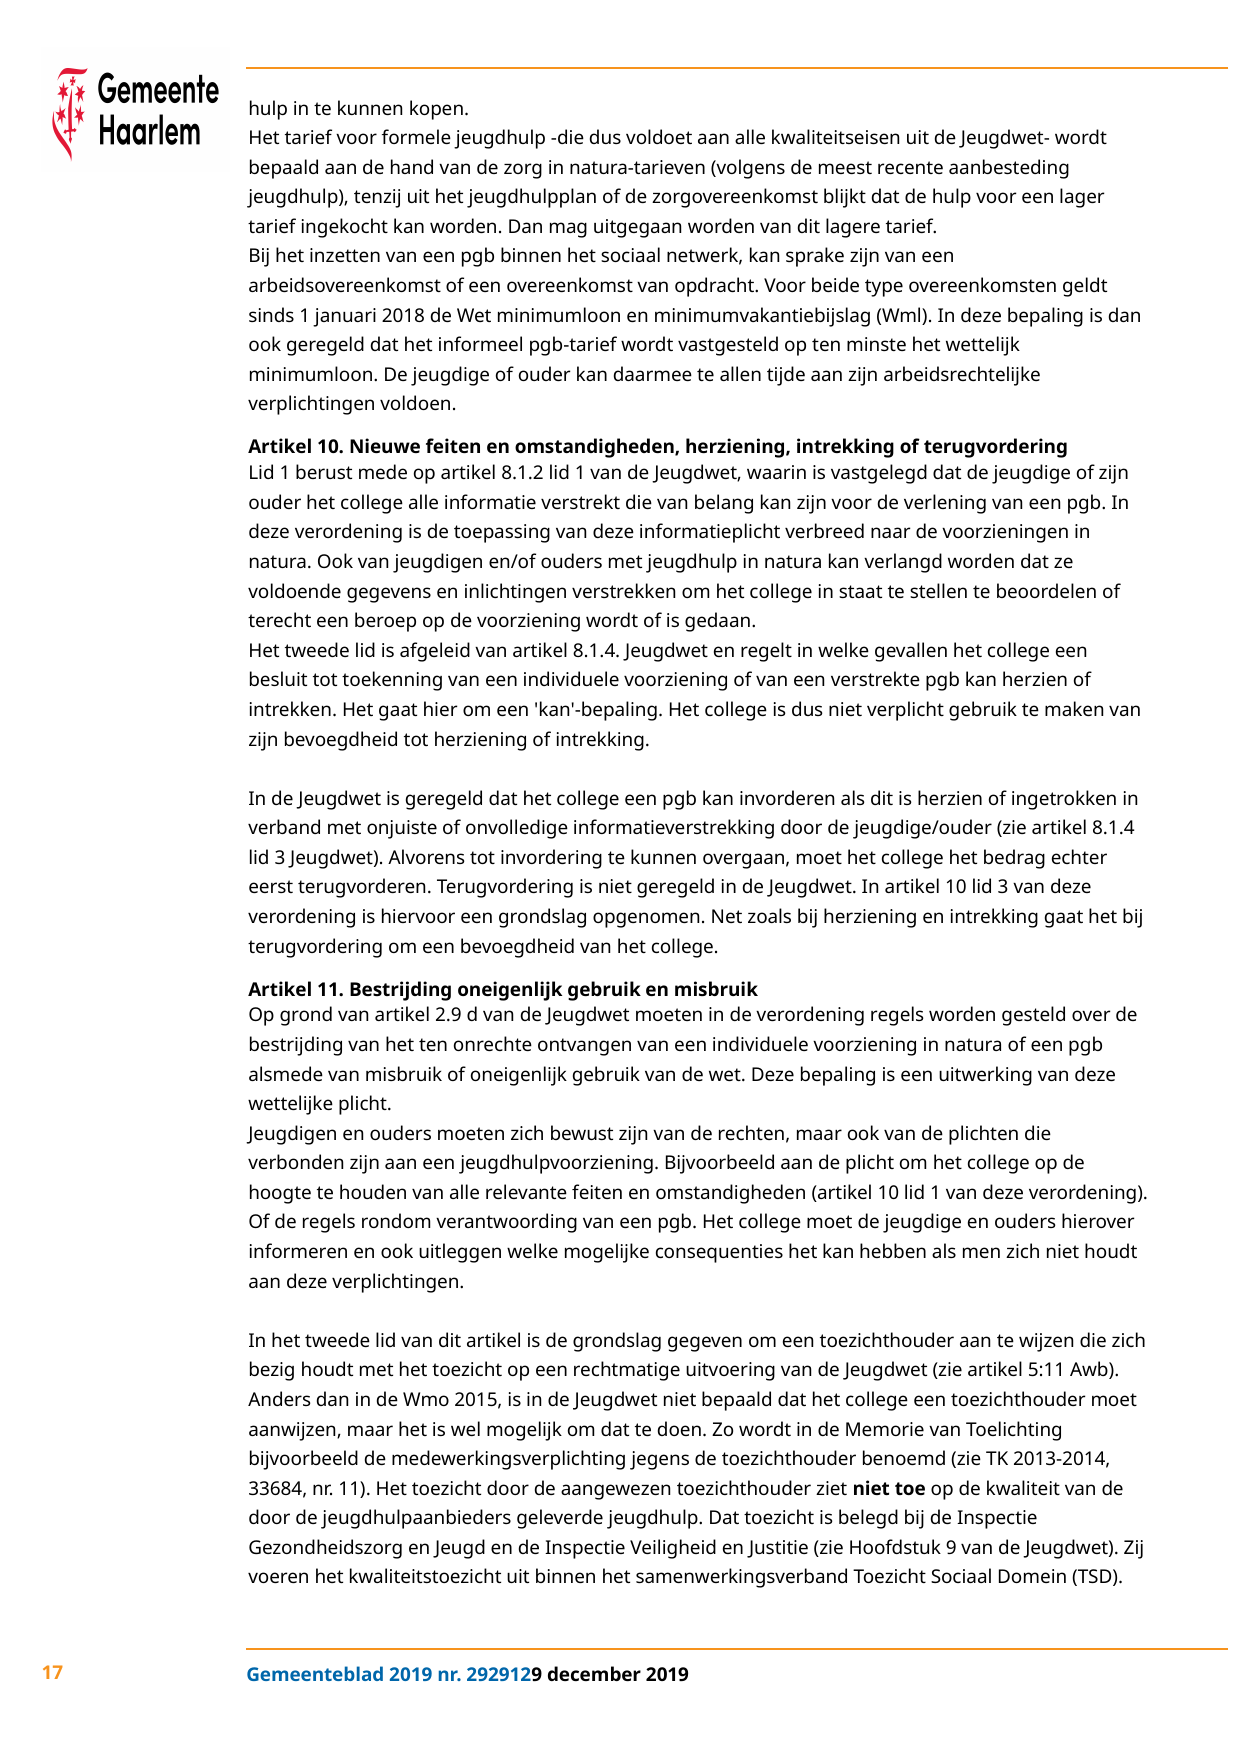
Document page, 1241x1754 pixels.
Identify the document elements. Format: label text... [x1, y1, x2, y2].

text hulp in te kunnen kopen. [248, 95, 1152, 121]
text Bij het inzetten van een pgb binnen het sociaal netwerk, kan sprake zijn van een arbeidsovereenkomst of een overeenkomst van opdracht. Voor beide type overeenkomsten geldt sinds 1 januari 2018 de Wet minimumloon en minimumvakantiebijslag (Wml). In deze bepaling is dan ook geregeld dat het informeel pgb-tarief wordt vastgesteld op ten minste het wettelijk minimumloon. De jeugdige of ouder kan daarmee te allen tijde aan zijn arbeidsrechtelijke verplichtingen voldoen. [248, 243, 1152, 416]
text Lid 1 berust mede op artikel 8.1.2 lid 1 van de Jeugdwet, waarin is vastgelegd dat de jeugdige of zijn ouder het college alle informatie verstrekt die van belang kan zijn voor de verlening van een pgb. In deze verordening is de toepassing van deze informatieplicht verbreed naar de voorzieningen in natura. Ook van jeugdigen en/of ouders met jeugdhulp in natura kan verlangd worden dat ze voldoende gegevens en inlichtingen verstrekken om het college in staat te stellen te beoordelen of terecht een beroep op de voorziening wordt of is gedaan. [248, 459, 1152, 633]
text Het tweede lid is afgeleid van artikel 8.1.4. Jeugdwet en regelt in welke gevallen het college een besluit tot toekenning van een individuele voorziening of van een verstrekte pgb kan herzien of intrekken. Het gaat hier om een 'kan'-bepaling. Het college is dus niet verplicht gebruik te maken van zijn bevoegdheid tot herziening of intrekking. [248, 637, 1152, 751]
text Het tarief voor formele jeugdhulp -die dus voldoet aan alle kwaliteitseisen uit de Jeugdwet- wordt bepaald aan de hand van de zorg in natura-tarieven (volgens de meest recente aanbesteding jeugdhulp), tenzij uit het jeugdhulpplan of de zorgovereenkomst blijkt dat de hulp voor een lager tarief ingekocht kan worden. Dan mag uitgegaan worden van dit lagere tarief. [248, 124, 1152, 239]
picture [41, 47, 231, 172]
text Artikel 11. Bestrijding oneigenlijk gebruik en misbruik [248, 976, 1152, 1002]
text In het tweede lid van dit artikel is de grondslag gegeven om een toezichthouder aan te wijzen die zich bezig houdt met het toezicht op een rechtmatige uitvoering van de Jeugdwet (zie artikel 5:11 Awb). Anders dan in de Wmo 2015, is in de Jeugdwet niet bepaald dat het college een toezichthouder moet aanwijzen, maar het is wel mogelijk om dat te doen. Zo wordt in de Memorie van Toelichting bijvoorbeeld de medewerkingsverplichting jegens de toezichthouder benoemd (zie TK 2013-2014, 33684, nr. 11). Het toezicht door de aangewezen toezichthouder ziet niet toe op de kwaliteit van de door de jeugdhulpaanbieders geleverde jeugdhulp. Dat toezicht is belegd bij de Inspectie Gezondheidszorg en Jeugd en de Inspectie Veiligheid en Justitie (zie Hoofdstuk 9 van de Jeugdwet). Zij voeren het kwaliteitstoezicht uit binnen het samenwerkingsverband Toezicht Sociaal Domein (TSD). [248, 1327, 1152, 1589]
text In de Jeugdwet is geregeld dat het college een pgb kan invorderen als dit is herzien of ingetrokken in verband met onjuiste of onvolledige informatieverstrekking door de jeugdige/ouder (zie artikel 8.1.4 lid 3 Jeugdwet). Alvorens tot invordering te kunnen overgaan, moet het college het bedrag echter eerst terugvorderen. Terugvordering is niet geregeld in de Jeugdwet. In artikel 10 lid 3 van deze verordening is hiervoor een grondslag opgenomen. Net zoals bij herziening en intrekking gaat het bij terugvordering om een bevoegdheid van het college. [248, 785, 1152, 958]
text Jeugdigen en ouders moeten zich bewust zijn van de rechten, maar ook van de plichten die verbonden zijn aan een jeugdhulpvoorziening. Bijvoorbeeld aan de plicht om het college op de hoogte te houden van alle relevante feiten en omstandigheden (artikel 10 lid 1 van deze verordening). Of de regels rondom verantwoording van een pgb. Het college moet de jeugdige en ouders hierover informeren en ook uitleggen welke mogelijke consequenties het kan hebben als men zich niet houdt aan deze verplichtingen. [248, 1120, 1152, 1294]
text Artikel 10. Nieuwe feiten en omstandigheden, herziening, intrekking of terugvordering [248, 434, 1152, 459]
text Op grond van artikel 2.9 d van de Jeugdwet moeten in de verordening regels worden gesteld over de bestrijding van het ten onrechte ontvangen van een individuele voorziening in natura of een pgb alsmede van misbruik of oneigenlijk gebruik van de wet. Deze bepaling is een uitwerking van deze wettelijke plicht. [248, 1002, 1152, 1116]
